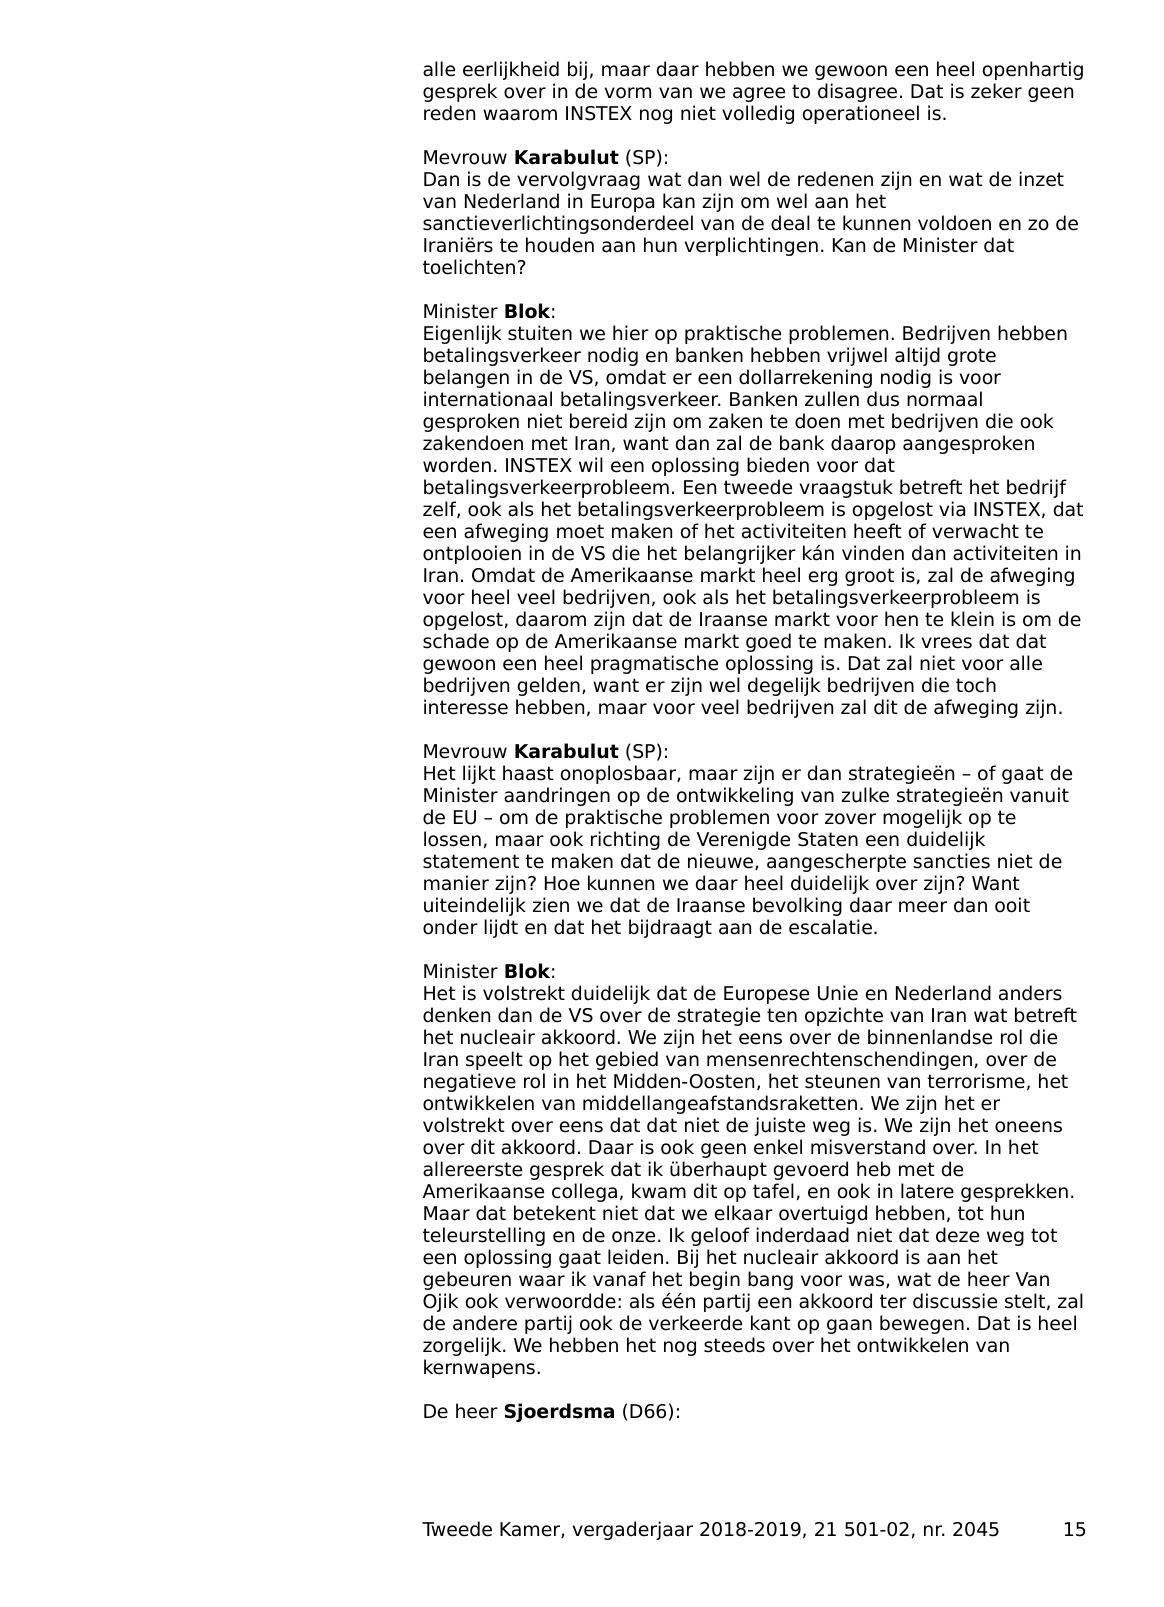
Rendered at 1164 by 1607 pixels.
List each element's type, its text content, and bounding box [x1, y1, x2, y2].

text Het is volstrekt duidelijk dat de Europese Unie en Nederland anders denken dan de VS over de strategie ten opzichte van Iran wat betreft het nucleair akkoord. We zijn het eens over de binnenlandse rol die Iran speelt op het gebied van mensenrechtenschendingen, over de negatieve rol in het Midden-Oosten, het steunen van terrorisme, het ontwikkelen van middellangeafstandsraketten. We zijn het er volstrekt over eens dat dat niet de juiste weg is. We zijn het oneens over dit akkoord. Daar is ook geen enkel misverstand over. In het allereerste gesprek dat ik überhaupt gevoerd heb met de Amerikaanse collega, kwam dit op tafel, en ook in latere gesprekken. Maar dat betekent niet dat we elkaar overtuigd hebben, tot hun teleurstelling en de onze. Ik geloof inderdaad niet dat deze weg tot een oplossing gaat leiden. Bij het nucleair akkoord is aan het gebeuren waar ik vanaf het begin bang voor was, wat de heer Van Ojik ook verwoordde: als één partij een akkoord ter discussie stelt, zal de andere partij ook de verkeerde kant op gaan bewegen. Dat is heel zorgelijk. We hebben het nog steeds over het ontwikkelen van kernwapens. [422, 983, 1087, 1379]
text De heer Sjoerdsma (D66): [422, 1401, 1087, 1423]
text alle eerlijkheid bij, maar daar hebben we gewoon een heel openhartig gesprek over in de vorm van we agree to disagree. Dat is zeker geen reden waarom INSTEX nog niet volledig operationeel is. [422, 59, 1087, 125]
text Minister Blok: [422, 961, 1087, 983]
text Het lijkt haast onoplosbaar, maar zijn er dan strategieën – of gaat de Minister aandringen op de ontwikkeling van zulke strategieën vanuit de EU – om de praktische problemen voor zover mogelijk op te lossen, maar ook richting de Verenigde Staten een duidelijk statement te maken dat de nieuwe, aangescherpte sancties niet de manier zijn? Hoe kunnen we daar heel duidelijk over zijn? Want uiteindelijk zien we dat de Iraanse bevolking daar meer dan ooit onder lijdt en dat het bijdraagt aan de escalatie. [422, 763, 1087, 939]
text Mevrouw Karabulut (SP): [422, 147, 1087, 169]
text Eigenlijk stuiten we hier op praktische problemen. Bedrijven hebben betalingsverkeer nodig en banken hebben vrijwel altijd grote belangen in de VS, omdat er een dollarrekening nodig is voor internationaal betalingsverkeer. Banken zullen dus normaal gesproken niet bereid zijn om zaken te doen met bedrijven die ook zakendoen met Iran, want dan zal de bank daarop aangesproken worden. INSTEX wil een oplossing bieden voor dat betalingsverkeerprobleem. Een tweede vraagstuk betreft het bedrijf zelf, ook als het betalingsverkeerprobleem is opgelost via INSTEX, dat een afweging moet maken of het activiteiten heeft of verwacht te ontplooien in de VS die het belangrijker kán vinden dan activiteiten in Iran. Omdat de Amerikaanse markt heel erg groot is, zal de afweging voor heel veel bedrijven, ook als het betalingsverkeerprobleem is opgelost, daarom zijn dat de Iraanse markt voor hen te klein is om de schade op de Amerikaanse markt goed te maken. Ik vrees dat dat gewoon een heel pragmatische oplossing is. Dat zal niet voor alle bedrijven gelden, want er zijn wel degelijk bedrijven die toch interesse hebben, maar voor veel bedrijven zal dit de afweging zijn. [422, 323, 1087, 719]
text Dan is de vervolgvraag wat dan wel de redenen zijn en wat de inzet van Nederland in Europa kan zijn om wel aan het sanctieverlichtingsonderdeel van de deal te kunnen voldoen en zo de Iraniërs te houden aan hun verplichtingen. Kan de Minister dat toelichten? [422, 169, 1087, 279]
text Minister Blok: [422, 301, 1087, 323]
text Mevrouw Karabulut (SP): [422, 741, 1087, 763]
